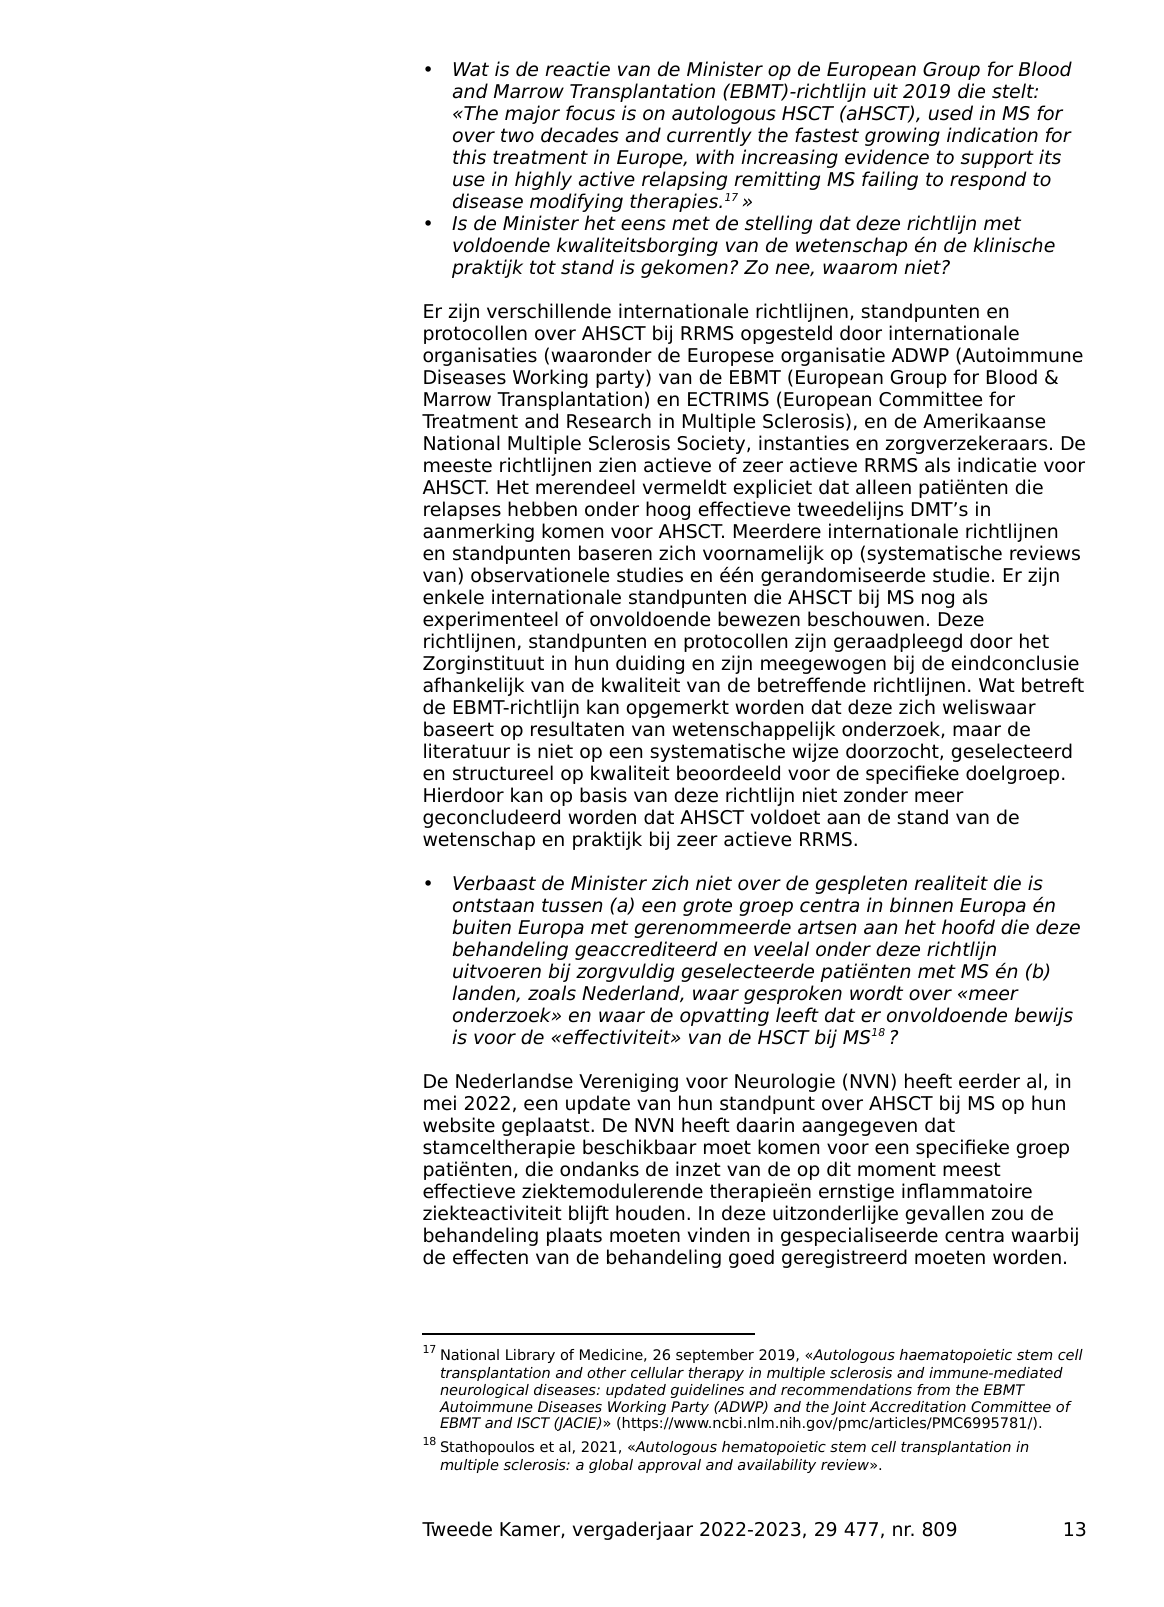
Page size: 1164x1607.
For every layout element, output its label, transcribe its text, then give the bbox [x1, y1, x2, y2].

text Stathopoulos et al, 2021, «Autologous hematopoietic stem cell transplantation in multiple sclerosis: a global approval and availability review». [422, 1435, 1087, 1474]
text De Nederlandse Vereniging voor Neurologie (NVN) heeft eerder al, in mei 2022, een update van hun standpunt over AHSCT bij MS op hun website geplaatst. De NVN heeft daarin aangegeven dat stamceltherapie beschikbaar moet komen voor een specifieke groep patiënten, die ondanks de inzet van de op dit moment meest effectieve ziektemodulerende therapieën ernstige inflammatoire ziekteactiviteit blijft houden. In deze uitzonderlijke gevallen zou de behandeling plaats moeten vinden in gespecialiseerde centra waarbij de effecten van de behandeling goed geregistreerd moeten worden. [422, 1071, 1087, 1268]
text • Wat is de reactie van de Minister op de European Group for Blood and Marrow Transplantation (EBMT)-richtlijn uit 2019 die stelt: «The major focus is on autologous HSCT (aHSCT), used in MS for over two decades and currently the fastest growing indication for this treatment in Europe, with increasing evidence to support its use in highly active relapsing remitting MS failing to respond to disease modifying therapies.» [422, 59, 1087, 213]
text Er zijn verschillende internationale richtlijnen, standpunten en protocollen over AHSCT bij RRMS opgesteld door internationale organisaties (waaronder de Europese organisatie ADWP (Autoimmune Diseases Working party) van de EBMT (European Group for Blood & Marrow Transplantation) en ECTRIMS (European Committee for Treatment and Research in Multiple Sclerosis), en de Amerikaanse National Multiple Sclerosis Society, instanties en zorgverzekeraars. De meeste richtlijnen zien actieve of zeer actieve RRMS als indicatie voor AHSCT. Het merendeel vermeldt expliciet dat alleen patiënten die relapses hebben onder hoog effectieve tweedelijns DMT’s in aanmerking komen voor AHSCT. Meerdere internationale richtlijnen en standpunten baseren zich voornamelijk op (systematische reviews van) observationele studies en één gerandomiseerde studie. Er zijn enkele internationale standpunten die AHSCT bij MS nog als experimenteel of onvoldoende bewezen beschouwen. Deze richtlijnen, standpunten en protocollen zijn geraadpleegd door het Zorginstituut in hun duiding en zijn meegewogen bij de eindconclusie afhankelijk van de kwaliteit van de betreffende richtlijnen. Wat betreft de EBMT-richtlijn kan opgemerkt worden dat deze zich weliswaar baseert op resultaten van wetenschappelijk onderzoek, maar de literatuur is niet op een systematische wijze doorzocht, geselecteerd en structureel op kwaliteit beoordeeld voor de specifieke doelgroep. Hierdoor kan op basis van deze richtlijn niet zonder meer geconcludeerd worden dat AHSCT voldoet aan de stand van de wetenschap en praktijk bij zeer actieve RRMS. [422, 301, 1087, 851]
text • Is de Minister het eens met de stelling dat deze richtlijn met voldoende kwaliteitsborging van de wetenschap én de klinische praktijk tot stand is gekomen? Zo nee, waarom niet? [422, 213, 1087, 279]
text National Library of Medicine, 26 september 2019, «Autologous haematopoietic stem cell transplantation and other cellular therapy in multiple sclerosis and immune-mediated neurological diseases: updated guidelines and recommendations from the EBMT Autoimmune Diseases Working Party (ADWP) and the Joint Accreditation Committee of EBMT and ISCT (JACIE)» (https://www.ncbi.nlm.nih.gov/pmc/articles/PMC6995781/). [422, 1343, 1087, 1432]
text • Verbaast de Minister zich niet over de gespleten realiteit die is ontstaan tussen (a) een grote groep centra in binnen Europa én buiten Europa met gerenommeerde artsen aan het hoofd die deze behandeling geaccrediteerd en veelal onder deze richtlijn uitvoeren bij zorgvuldig geselecteerde patiënten met MS én (b) landen, zoals Nederland, waar gesproken wordt over «meer onderzoek» en waar de opvatting leeft dat er onvoldoende bewijs is voor de «effectiviteit» van de HSCT bij MS? [422, 873, 1087, 1048]
